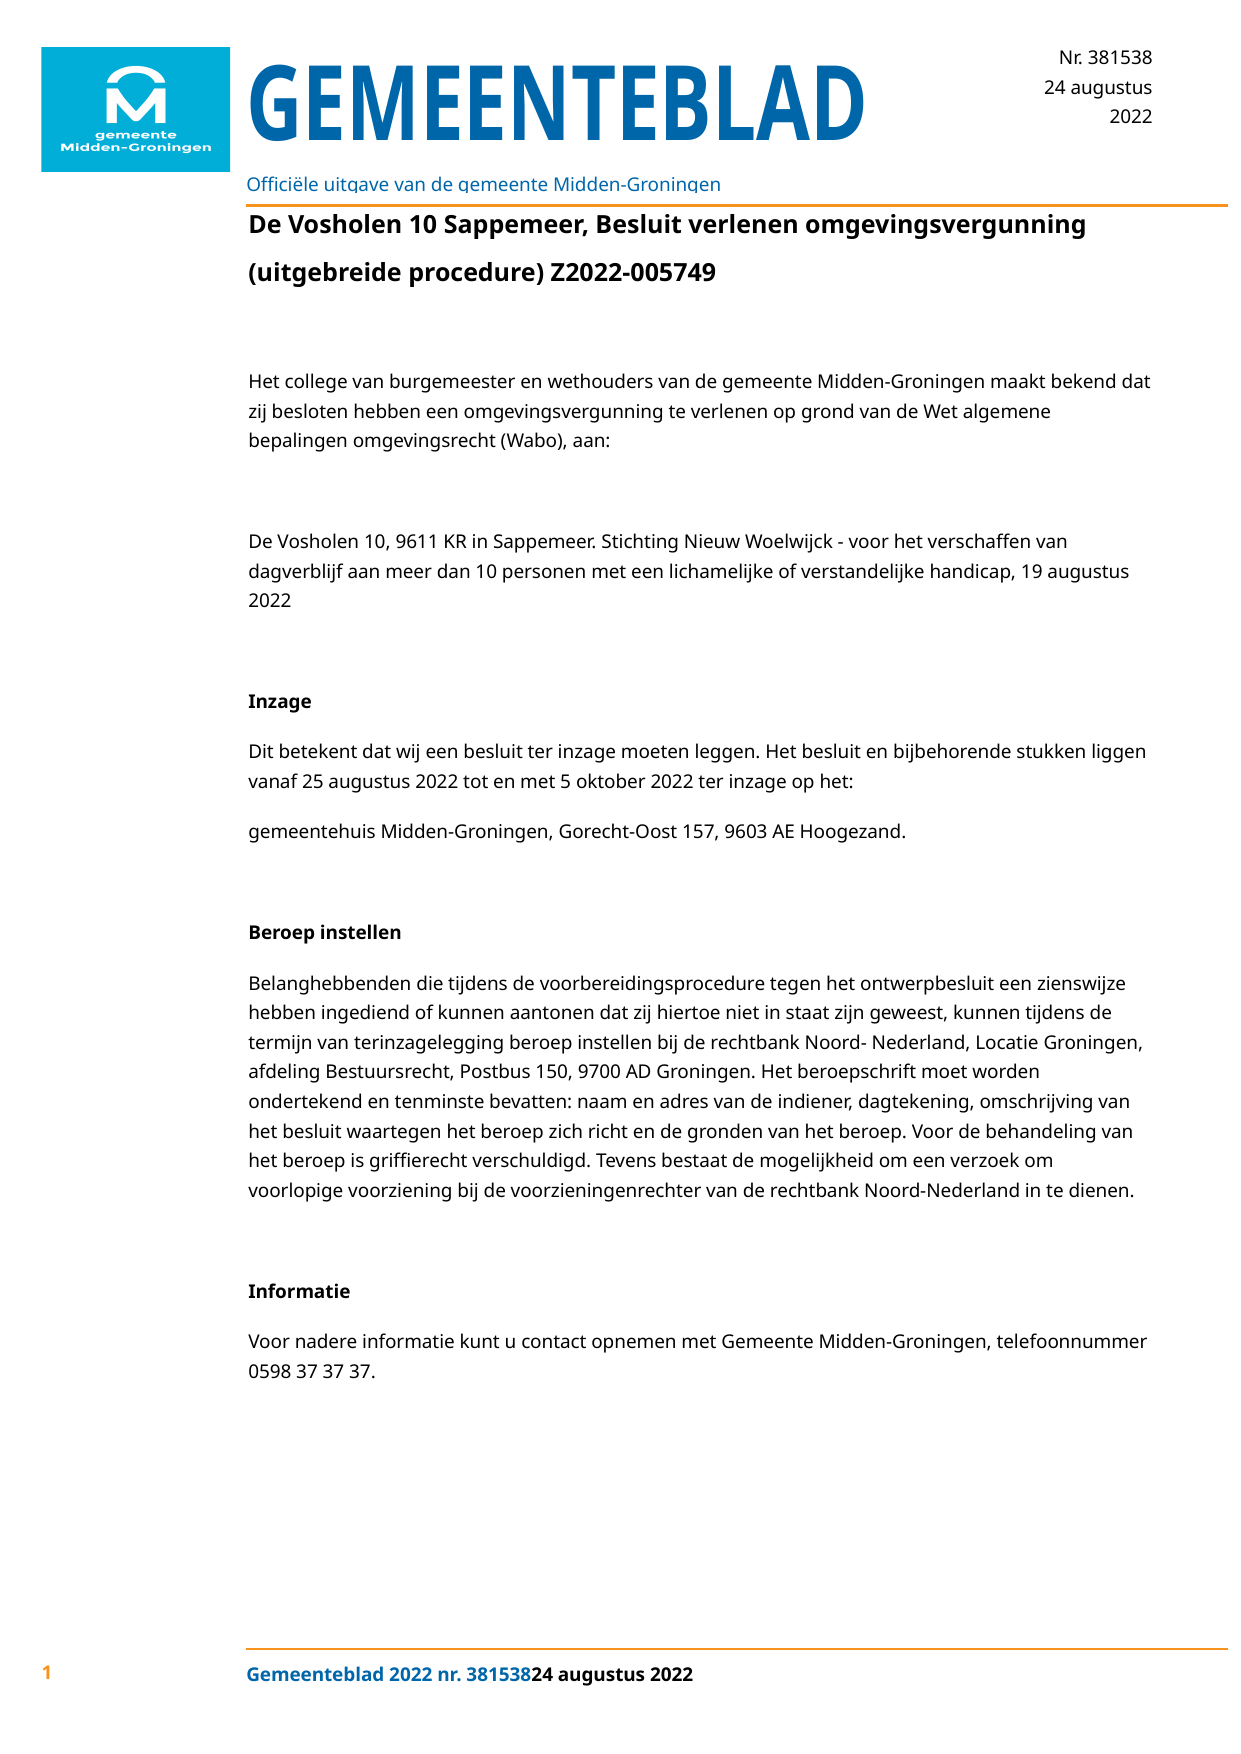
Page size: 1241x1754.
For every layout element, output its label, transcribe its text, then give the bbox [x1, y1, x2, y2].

text gemeentehuis Midden-Groningen, Gorecht-Oost 157, 9603 AE Hoogezand. [248, 819, 1152, 844]
text Informatie [248, 1278, 1152, 1304]
text Beroep instellen [248, 919, 1152, 945]
picture [107, 89, 165, 122]
text Belanghebbenden die tijdens de voorbereidingsprocedure tegen het ontwerpbesluit een zienswijze hebben ingediend of kunnen aantonen dat zij hiertoe niet in staat zijn geweest, kunnen tijdens de termijn van terinzagelegging beroep instellen bij de rechtbank Noord- Nederland, Locatie Groningen, afdeling Bestuursrecht, Postbus 150, 9700 AD Groningen. Het beroepschrift moet worden ondertekend en tenminste bevatten: naam en adres van de indiener, dagtekening, omschrijving van het besluit waartegen het beroep zich richt en de gronden van het beroep. Voor de behandeling van het beroep is griffierecht verschuldigd. Tevens bestaat de mogelijkheid om een verzoek om voorlopige voorziening bij de voorzieningenrechter van de rechtbank Noord-Nederland in te dienen. [248, 970, 1152, 1203]
text Het college van burgemeester en wethouders van de gemeente Midden-Groningen maakt bekend dat zij besloten hebben een omgevingsvergunning te verlenen op grond van de Wet algemene bepalingen omgevingsrecht (Wabo), aan: [248, 368, 1152, 453]
text Inzage [248, 688, 1152, 714]
text De Vosholen 10 Sappemeer, Besluit verlenen omgevingsvergunning (uitgebreide procedure) Z2022-005749 [248, 207, 1152, 288]
text Voor nadere informatie kunt u contact opnemen met Gemeente Midden-Groningen, telefoonnummer 0598 37 37 37. [248, 1328, 1152, 1384]
picture [184, 146, 190, 153]
text Dit betekent dat wij een besluit ter inzage moeten leggen. Het besluit en bijbehorende stukken liggen vanaf 25 augustus 2022 tot en met 5 oktober 2022 ter inzage op het: [248, 739, 1152, 794]
picture [108, 66, 164, 82]
text De Vosholen 10, 9611 KR in Sappemeer. Stichting Nieuw Woelwijck - voor het verschaffen van dagverblijf aan meer dan 10 personen met een lichamelijke of verstandelijke handicap, 19 augustus 2022 [248, 528, 1152, 613]
